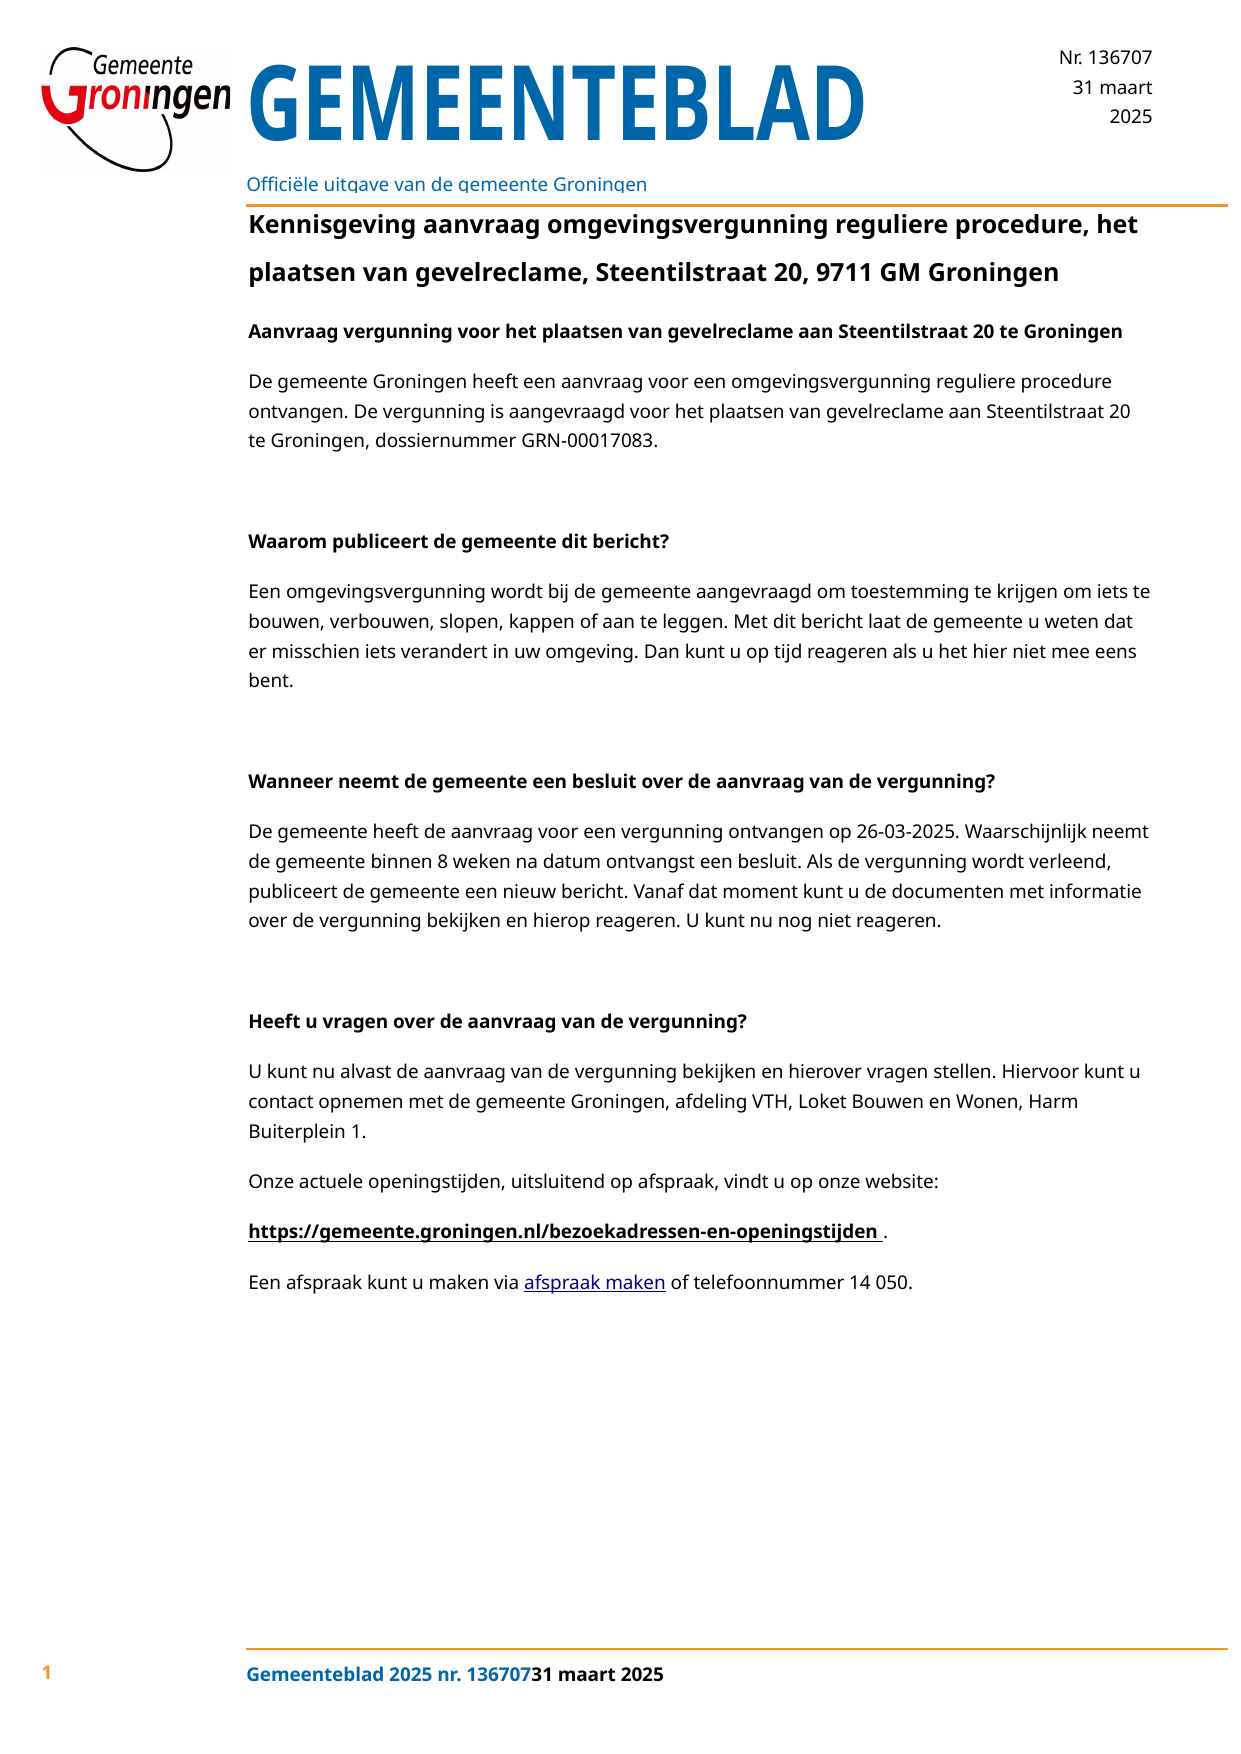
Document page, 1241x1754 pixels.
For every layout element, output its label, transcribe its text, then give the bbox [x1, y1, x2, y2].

text De gemeente Groningen heeft een aanvraag voor een omgevingsvergunning reguliere procedure ontvangen. De vergunning is aangevraagd voor het plaatsen van gevelreclame aan Steentilstraat 20 te Groningen, dossiernummer GRN-00017083. [248, 368, 1152, 453]
text https://gemeente.groningen.nl/bezoekadressen-en-openingstijden . [248, 1219, 1152, 1244]
text Kennisgeving aanvraag omgevingsvergunning reguliere procedure, het plaatsen van gevelreclame, Steentilstraat 20, 9711 GM Groningen [248, 207, 1152, 288]
text Aanvraag vergunning voor het plaatsen van gevelreclame aan Steentilstraat 20 te Groningen [248, 318, 1152, 344]
text Een omgevingsvergunning wordt bij de gemeente aangevraagd om toestemming te krijgen om iets te bouwen, verbouwen, slopen, kappen of aan te leggen. Met dit bericht laat de gemeente u weten dat er misschien iets verandert in uw omgeving. Dan kunt u op tijd reageren als u het hier niet mee eens bent. [248, 579, 1152, 693]
text U kunt nu alvast de aanvraag van de vergunning bekijken en hierover vragen stellen. Hiervoor kunt u contact opnemen met de gemeente Groningen, afdeling VTH, Loket Bouwen en Wonen, Harm Buiterplein 1. [248, 1059, 1152, 1144]
text Onze actuele openingstijden, uitsluitend op afspraak, vindt u op onze website: [248, 1168, 1152, 1194]
picture [41, 47, 231, 172]
text Heeft u vragen over de aanvraag van de vergunning? [248, 1008, 1152, 1034]
text Een afspraak kunt u maken via afspraak maken of telefoonnummer 14 050. [248, 1269, 1152, 1295]
text De gemeente heeft de aanvraag voor een vergunning ontvangen op 26-03-2025. Waarschijnlijk neemt de gemeente binnen 8 weken na datum ontvangst een besluit. Als de vergunning wordt verleend, publiceert de gemeente een nieuw bericht. Vanaf dat moment kunt u de documenten met informatie over de vergunning bekijken en hierop reageren. U kunt nu nog niet reageren. [248, 819, 1152, 933]
text Wanneer neemt de gemeente een besluit over de aanvraag van de vergunning? [248, 768, 1152, 794]
text Waarom publiceert de gemeente dit bericht? [248, 528, 1152, 554]
